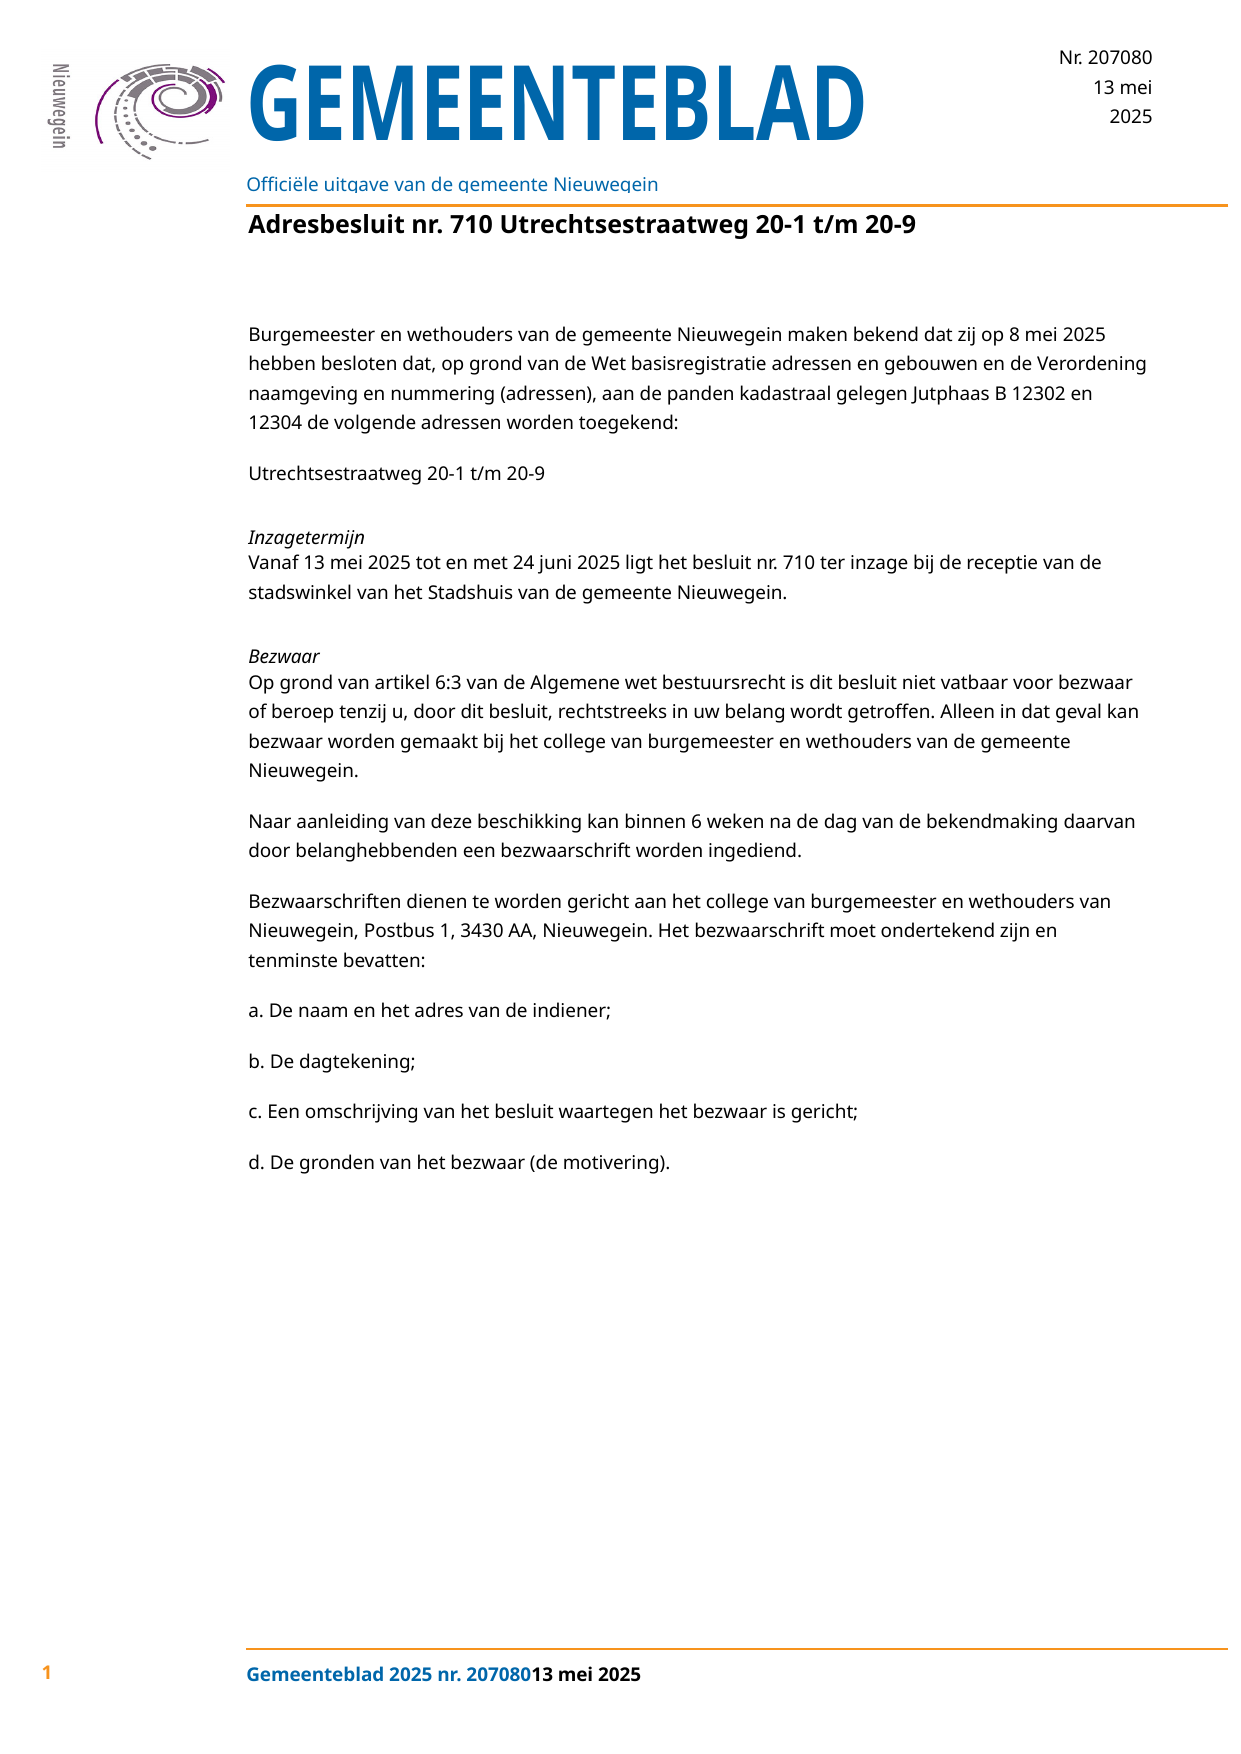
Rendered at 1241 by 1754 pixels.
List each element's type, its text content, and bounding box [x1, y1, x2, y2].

text Bezwaar [248, 643, 1152, 669]
text Utrechtsestraatweg 20-1 t/m 20-9 [248, 460, 1152, 486]
text b. De dagtekening; [248, 1048, 1152, 1074]
text Adresbesluit nr. 710 Utrechtsestraatweg 20-1 t/m 20-9 [248, 207, 1152, 241]
picture [41, 47, 231, 172]
text Bezwaarschriften dienen te worden gericht aan het college van burgemeester en wethouders van Nieuwegein, Postbus 1, 3430 AA, Nieuwegein. Het bezwaarschrift moet ondertekend zijn en tenminste bevatten: [248, 888, 1152, 973]
text d. De gronden van het bezwaar (de motivering). [248, 1149, 1152, 1174]
text Op grond van artikel 6:3 van de Algemene wet bestuursrecht is dit besluit niet vatbaar voor bezwaar of beroep tenzij u, door dit besluit, rechtstreeks in uw belang wordt getroffen. Alleen in dat geval kan bezwaar worden gemaakt bij het college van burgemeester en wethouders van de gemeente Nieuwegein. [248, 669, 1152, 783]
text a. De naam en het adres van de indiener; [248, 998, 1152, 1023]
text Vanaf 13 mei 2025 tot en met 24 juni 2025 ligt het besluit nr. 710 ter inzage bij de receptie van de stadswinkel van het Stadshuis van de gemeente Nieuwegein. [248, 549, 1152, 605]
text Inzagetermijn [248, 524, 1152, 549]
text Naar aanleiding van deze beschikking kan binnen 6 weken na de dag van de bekendmaking daarvan door belanghebbenden een bezwaarschrift worden ingediend. [248, 808, 1152, 863]
text Burgemeester en wethouders van de gemeente Nieuwegein maken bekend dat zij op 8 mei 2025 hebben besloten dat, op grond van de Wet basisregistratie adressen en gebouwen en de Verordening naamgeving en nummering (adressen), aan de panden kadastraal gelegen Jutphaas B 12302 en 12304 de volgende adressen worden toegekend: [248, 321, 1152, 435]
text c. Een omschrijving van het besluit waartegen het bezwaar is gericht; [248, 1098, 1152, 1124]
